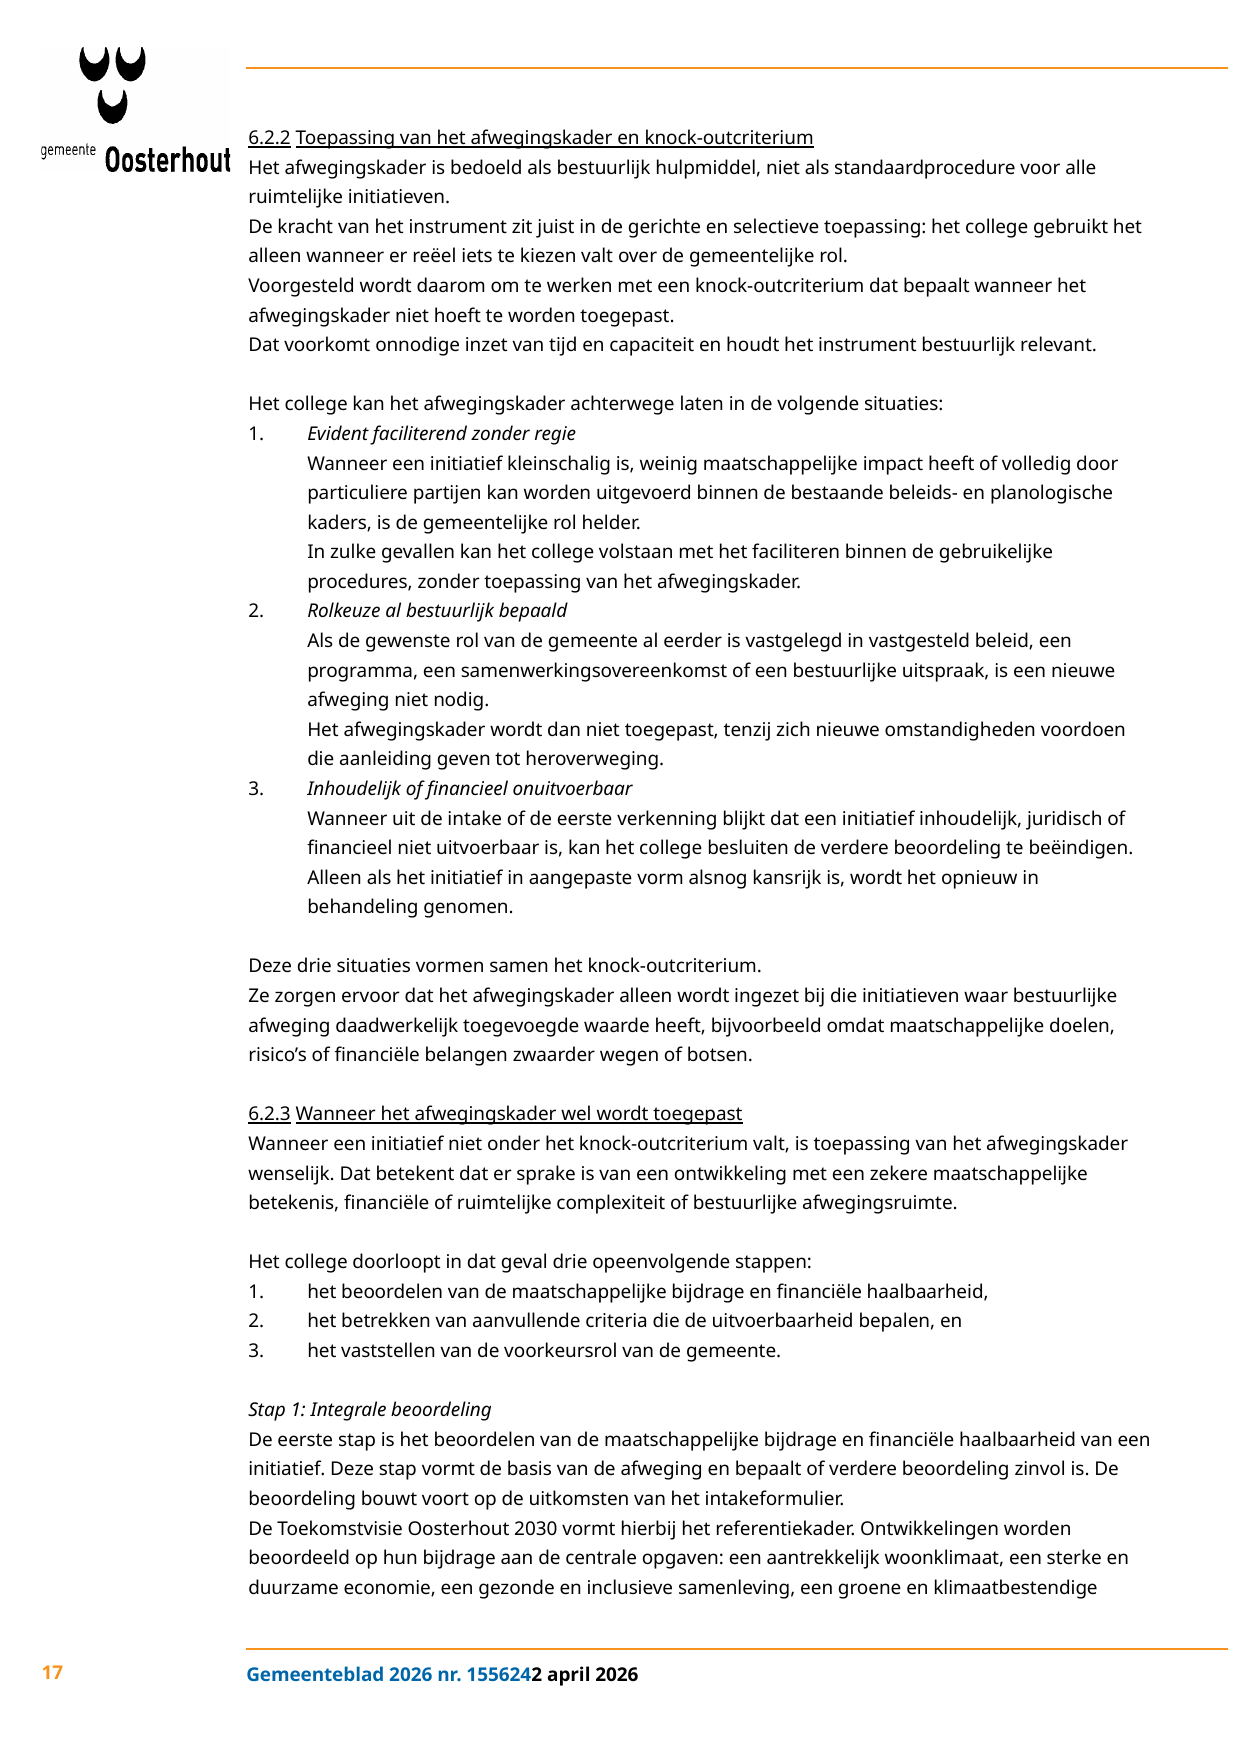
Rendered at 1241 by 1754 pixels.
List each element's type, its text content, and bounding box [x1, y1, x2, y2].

list Alleen als het initiatief in aangepaste vorm alsnog kansrijk is, wordt het opnieuw in behandeling genomen. [248, 864, 1152, 919]
list Het afwegingskader wordt dan niet toegepast, tenzij zich nieuwe omstandigheden voordoen die aanleiding geven tot heroverweging. [248, 716, 1152, 771]
text De kracht van het instrument zit juist in de gerichte en selectieve toepassing: het college gebruikt het alleen wanneer er reëel iets te kiezen valt over de gemeentelijke rol. [248, 213, 1152, 268]
text Stap 1: Integrale beoordeling [248, 1396, 1152, 1422]
text Deze drie situaties vormen samen het knock-outcriterium. [248, 953, 1152, 978]
list Wanneer uit de intake of de eerste verkenning blijkt dat een initiatief inhoudelijk, juridisch of financieel niet uitvoerbaar is, kan het college besluiten de verdere beoordeling te beëindigen. [248, 805, 1152, 860]
text Het college doorloopt in dat geval drie opeenvolgende stappen: [248, 1248, 1152, 1274]
text Het college kan het afwegingskader achterwege laten in de volgende situaties: [248, 391, 1152, 416]
picture [41, 47, 231, 172]
text Het afwegingskader is bedoeld als bestuurlijk hulpmiddel, niet als standaardprocedure voor alle ruimtelijke initiatieven. [248, 154, 1152, 209]
text 6.2.3 Wanneer het afwegingskader wel wordt toegepast [248, 1101, 1152, 1126]
list Wanneer een initiatief kleinschalig is, weinig maatschappelijke impact heeft of volledig door particuliere partijen kan worden uitgevoerd binnen de bestaande beleids- en planologische kaders, is de gemeentelijke rol helder. [248, 450, 1152, 535]
list In zulke gevallen kan het college volstaan met het faciliteren binnen de gebruikelijke procedures, zonder toepassing van het afwegingskader. [248, 538, 1152, 594]
list Inhoudelijk of financieel onuitvoerbaar [248, 775, 1152, 801]
text 6.2.2 Toepassing van het afwegingskader en knock-outcriterium [248, 124, 1152, 150]
list Evident faciliterend zonder regie [248, 420, 1152, 446]
text Dat voorkomt onnodige inzet van tijd en capaciteit en houdt het instrument bestuurlijk relevant. [248, 331, 1152, 357]
list Rolkeuze al bestuurlijk bepaald [248, 598, 1152, 623]
text De Toekomstvisie Oosterhout 2030 vormt hierbij het referentiekader. Ontwikkelingen worden beoordeeld op hun bijdrage aan de centrale opgaven: een aantrekkelijk woonklimaat, een sterke en duurzame economie, een gezonde en inclusieve samenleving, een groene en klimaatbestendige [248, 1515, 1152, 1600]
list het betrekken van aanvullende criteria die de uitvoerbaarheid bepalen, en [248, 1308, 1152, 1333]
list Als de gewenste rol van de gemeente al eerder is vastgelegd in vastgesteld beleid, een programma, een samenwerkingsovereenkomst of een bestuurlijke uitspraak, is een nieuwe afweging niet nodig. [248, 627, 1152, 712]
text Wanneer een initiatief niet onder het knock-outcriterium valt, is toepassing van het afwegingskader wenselijk. Dat betekent dat er sprake is van een ontwikkeling met een zekere maatschappelijke betekenis, financiële of ruimtelijke complexiteit of bestuurlijke afwegingsruimte. [248, 1130, 1152, 1215]
text De eerste stap is het beoordelen van de maatschappelijke bijdrage en financiële haalbaarheid van een initiatief. Deze stap vormt de basis van de afweging en bepaalt of verdere beoordeling zinvol is. De beoordeling bouwt voort op de uitkomsten van het intakeformulier. [248, 1426, 1152, 1511]
text Ze zorgen ervoor dat het afwegingskader alleen wordt ingezet bij die initiatieven waar bestuurlijke afweging daadwerkelijk toegevoegde waarde heeft, bijvoorbeeld omdat maatschappelijke doelen, risico’s of financiële belangen zwaarder wegen of botsen. [248, 982, 1152, 1067]
list het beoordelen van de maatschappelijke bijdrage en financiële haalbaarheid, [248, 1278, 1152, 1304]
list het vaststellen van de voorkeursrol van de gemeente. [248, 1337, 1152, 1363]
text Voorgesteld wordt daarom om te werken met een knock-outcriterium dat bepaalt wanneer het afwegingskader niet hoeft te worden toegepast. [248, 272, 1152, 328]
